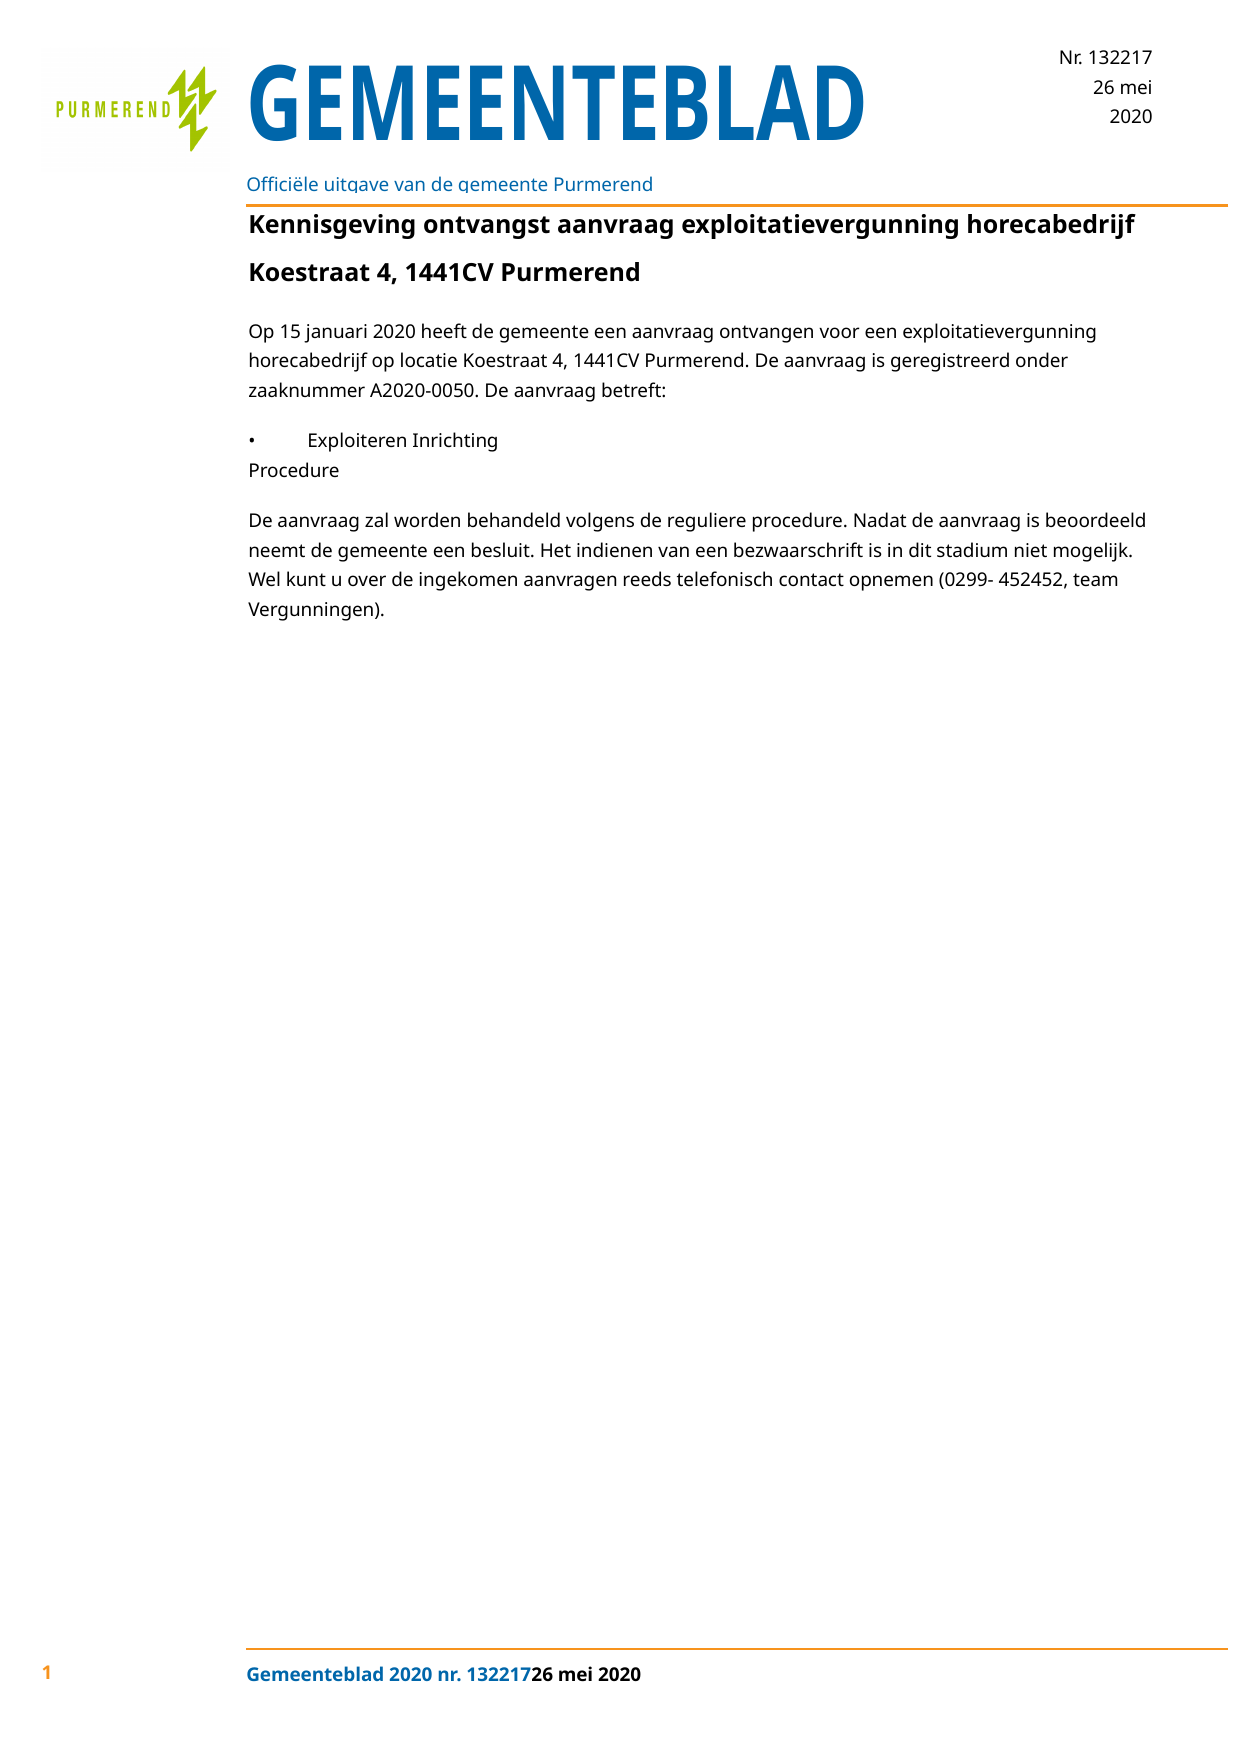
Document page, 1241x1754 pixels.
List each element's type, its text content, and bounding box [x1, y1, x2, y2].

picture [41, 47, 231, 172]
text Op 15 januari 2020 heeft de gemeente een aanvraag ontvangen voor een exploitatievergunning horecabedrijf op locatie Koestraat 4, 1441CV Purmerend. De aanvraag is geregistreerd onder zaaknummer A2020-0050. De aanvraag betreft: [248, 318, 1152, 403]
list Exploiteren Inrichting [248, 427, 1152, 453]
text Procedure [248, 457, 1152, 483]
text Kennisgeving ontvangst aanvraag exploitatievergunning horecabedrijf Koestraat 4, 1441CV Purmerend [248, 207, 1152, 288]
text De aanvraag zal worden behandeld volgens de reguliere procedure. Nadat de aanvraag is beoordeeld neemt de gemeente een besluit. Het indienen van een bezwaarschrift is in dit stadium niet mogelijk. Wel kunt u over de ingekomen aanvragen reeds telefonisch contact opnemen (0299- 452452, team Vergunningen). [248, 507, 1152, 622]
